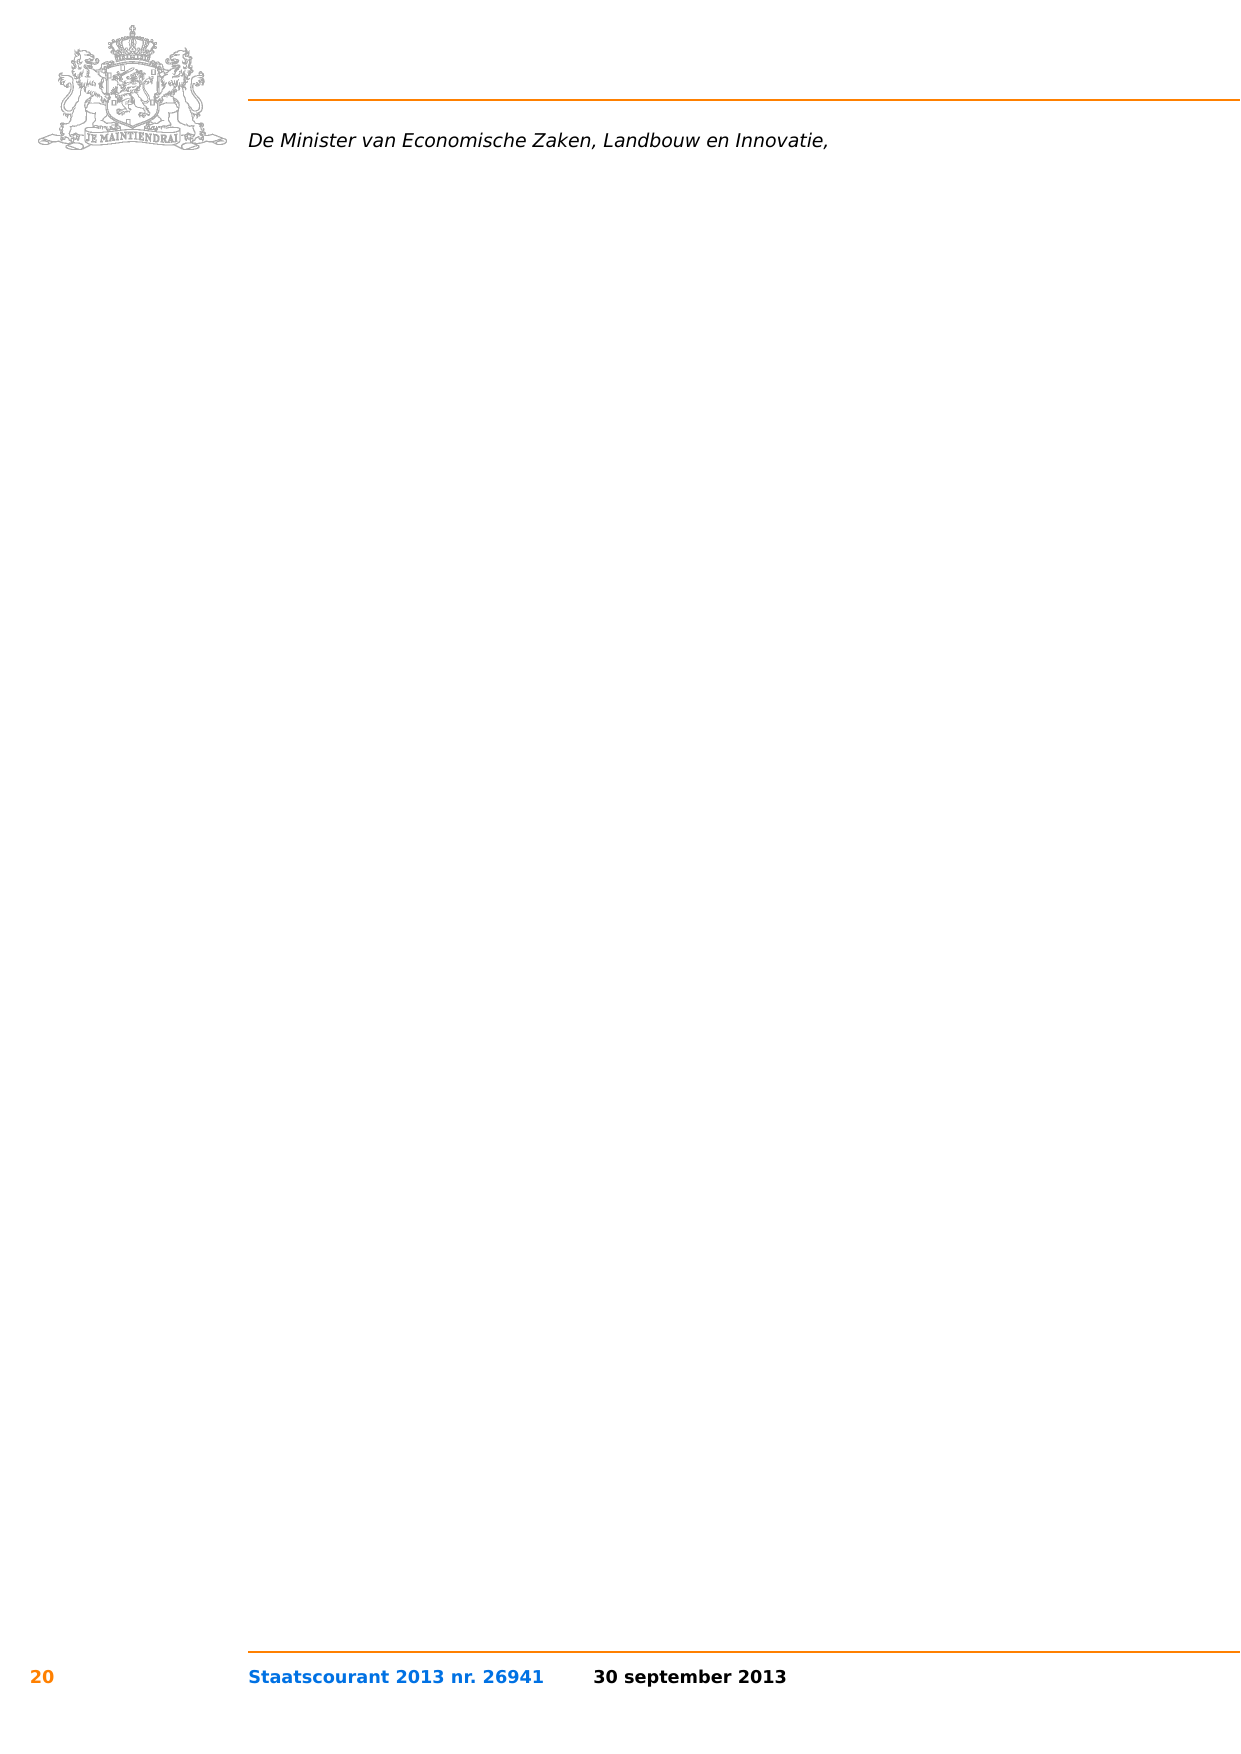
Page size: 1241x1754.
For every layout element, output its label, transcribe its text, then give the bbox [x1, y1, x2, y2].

text De Minister van Economische Zaken, Landbouw en Innovatie, [248, 130, 1163, 152]
picture [38, 25, 227, 150]
